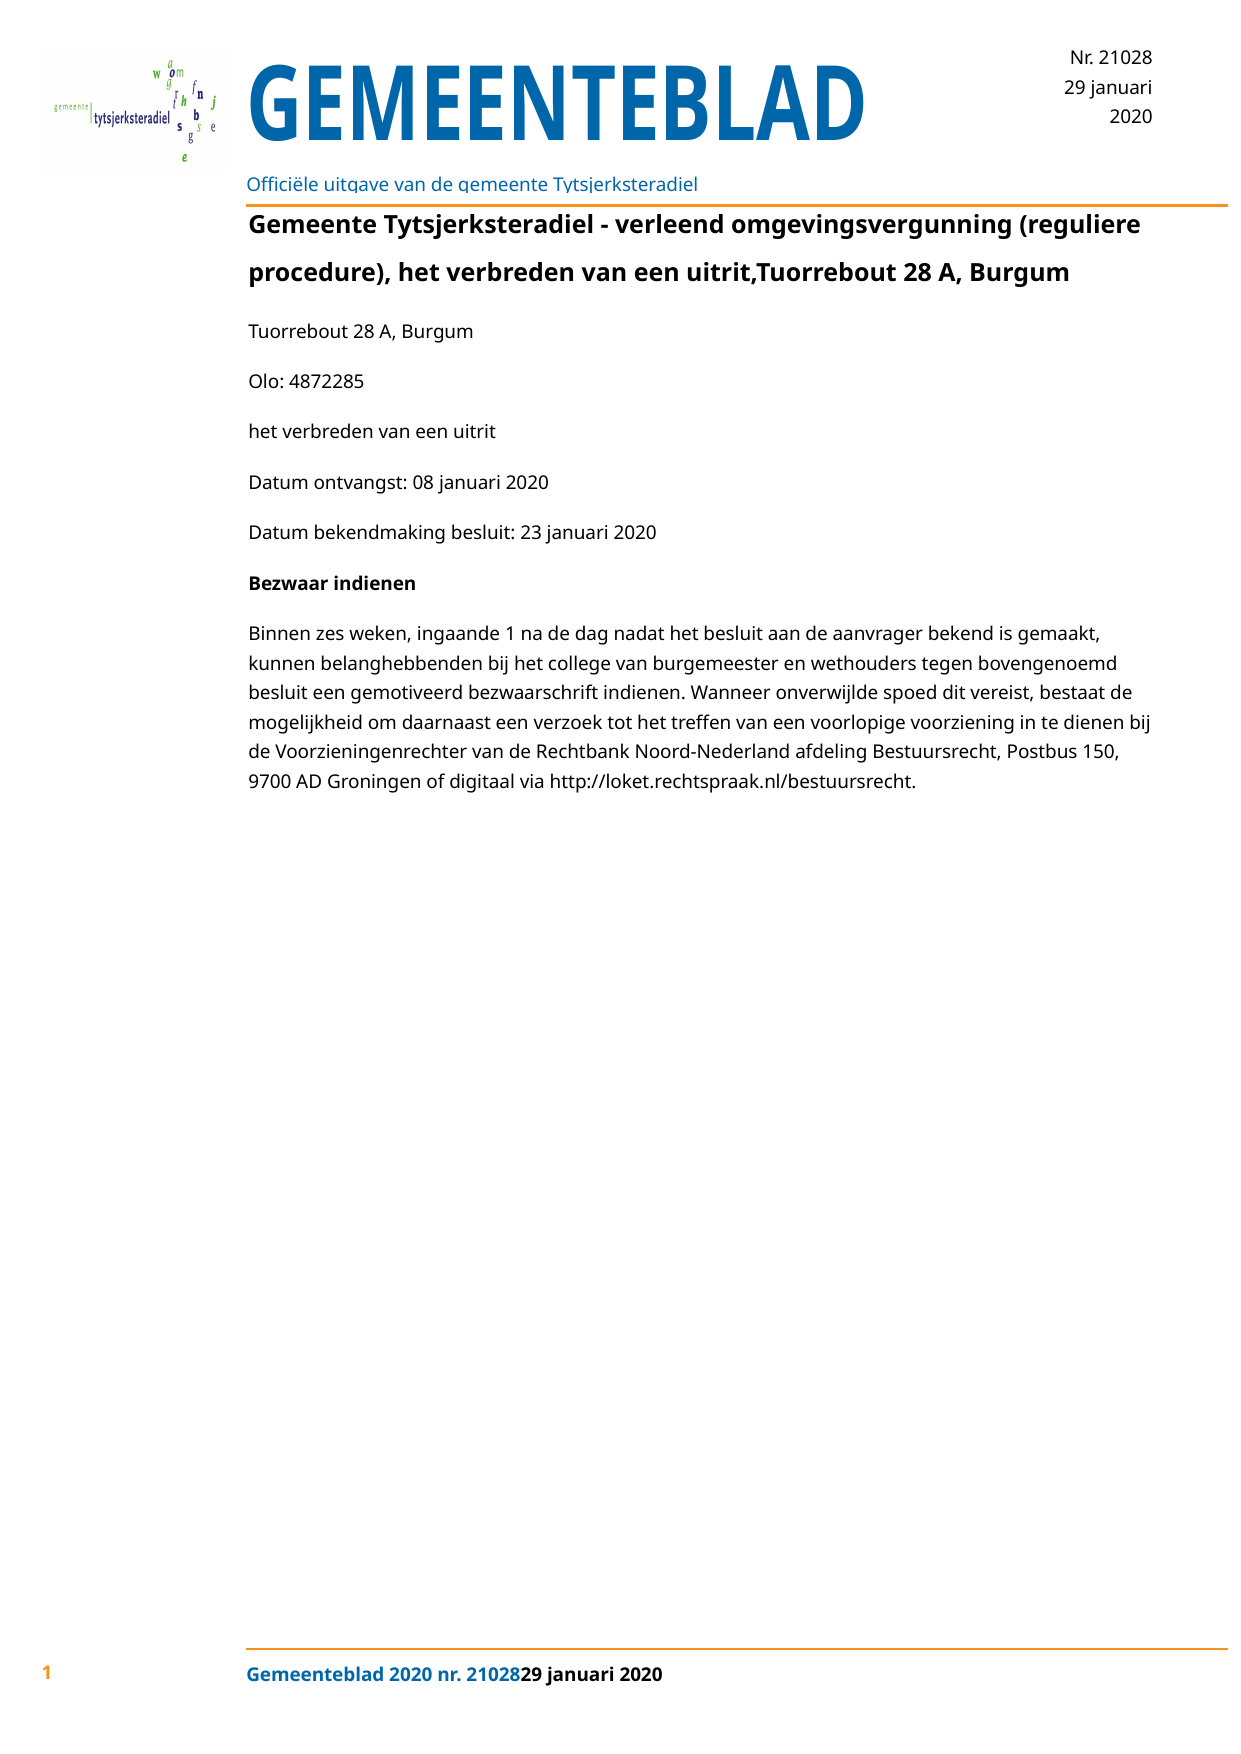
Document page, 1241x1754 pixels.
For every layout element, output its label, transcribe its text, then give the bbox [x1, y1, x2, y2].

picture [41, 47, 231, 172]
text Tuorrebout 28 A, Burgum [248, 318, 1152, 344]
text Olo: 4872285 [248, 368, 1152, 394]
text Datum bekendmaking besluit: 23 januari 2020 [248, 519, 1152, 545]
text Bezwaar indienen [248, 570, 1152, 596]
text Datum ontvangst: 08 januari 2020 [248, 469, 1152, 495]
text Gemeente Tytsjerksteradiel - verleend omgevingsvergunning (reguliere procedure), het verbreden van een uitrit,Tuorrebout 28 A, Burgum [248, 207, 1152, 288]
text Binnen zes weken, ingaande 1 na de dag nadat het besluit aan de aanvrager bekend is gemaakt, kunnen belanghebbenden bij het college van burgemeester en wethouders tegen bovengenoemd besluit een gemotiveerd bezwaarschrift indienen. Wanneer onverwijlde spoed dit vereist, bestaat de mogelijkheid om daarnaast een verzoek tot het treffen van een voorlopige voorziening in te dienen bij de Voorzieningenrechter van de Rechtbank Noord-Nederland afdeling Bestuursrecht, Postbus 150, 9700 AD Groningen of digitaal via http://loket.rechtspraak.nl/bestuursrecht. [248, 620, 1152, 794]
text het verbreden van een uitrit [248, 419, 1152, 444]
